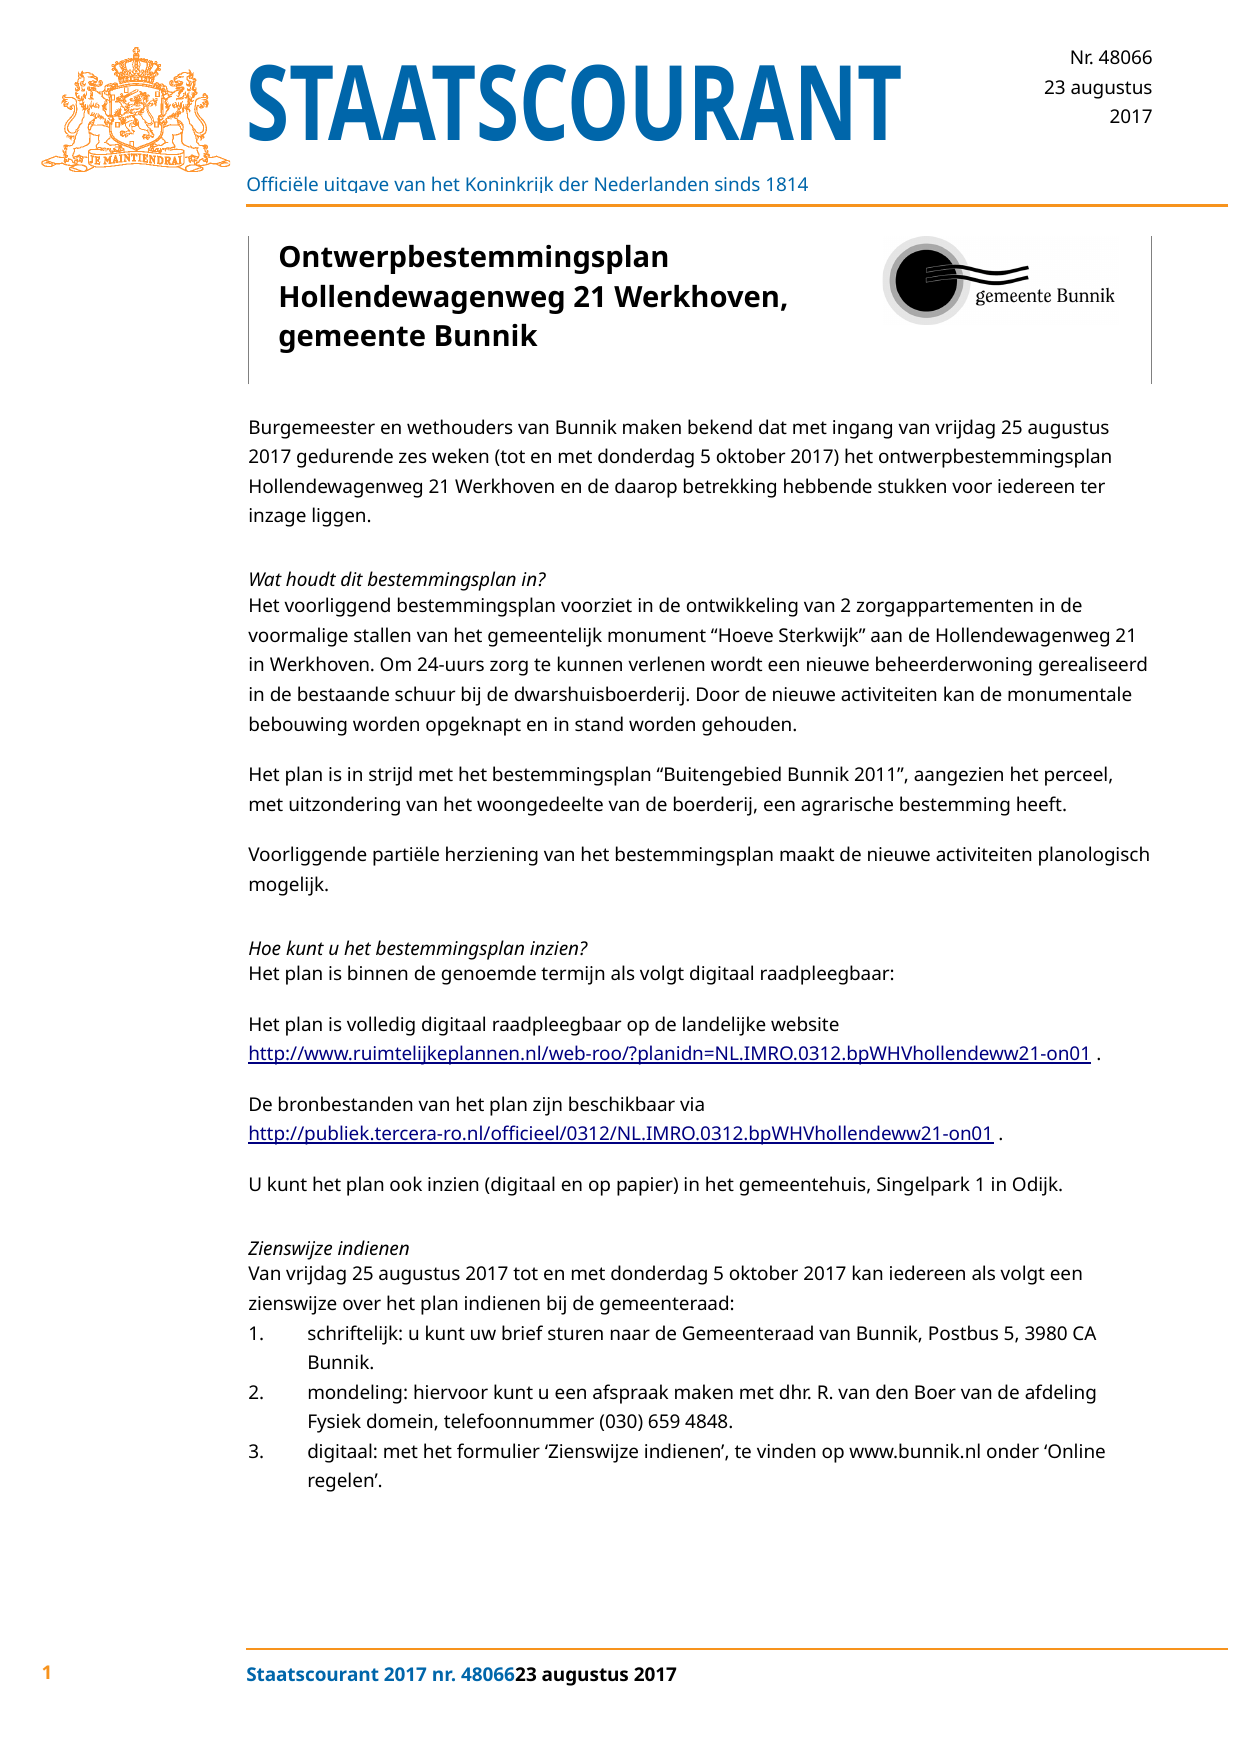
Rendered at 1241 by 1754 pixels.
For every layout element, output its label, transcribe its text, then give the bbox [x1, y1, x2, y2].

text Het plan is volledig digitaal raadpleegbaar op de landelijke website http://www.ruimtelijkeplannen.nl/web-roo/?planidn=NL.IMRO.0312.bpWHVhollendeww21-on01 . [248, 1011, 1152, 1066]
text De bronbestanden van het plan zijn beschikbaar via http://publiek.tercera-ro.nl/officieel/0312/NL.IMRO.0312.bpWHVhollendeww21-on01 . [248, 1091, 1152, 1146]
text Voorliggende partiële herziening van het bestemmingsplan maakt de nieuwe activiteiten planologisch mogelijk. [248, 841, 1152, 896]
list mondeling: hiervoor kunt u een afspraak maken met dhr. R. van den Boer van de afdeling Fysiek domein, telefoonnummer (030) 659 4848. [248, 1379, 1152, 1434]
text Hoe kunt u het bestemmingsplan inzien? [248, 935, 1152, 960]
text Het plan is binnen de genoemde termijn als volgt digitaal raadpleegbaar: [248, 960, 1152, 986]
picture [41, 47, 231, 172]
text U kunt het plan ook inzien (digitaal en op papier) in het gemeentehuis, Singelpark 1 in Odijk. [248, 1171, 1152, 1197]
table_header [850, 236, 1151, 384]
list schriftelijk: u kunt uw brief sturen naar de Gemeenteraad van Bunnik, Postbus 5, 3980 CA Bunnik. [248, 1320, 1152, 1375]
text Zienswijze indienen [248, 1235, 1152, 1261]
list digitaal: met het formulier ‘Zienswijze indienen’, te vinden op www.bunnik.nl onder ‘Online regelen’. [248, 1438, 1152, 1493]
text Van vrijdag 25 augustus 2017 tot en met donderdag 5 oktober 2017 kan iedereen als volgt een zienswijze over het plan indienen bij de gemeenteraad: [248, 1261, 1152, 1316]
text Burgemeester en wethouders van Bunnik maken bekend dat met ingang van vrijdag 25 augustus 2017 gedurende zes weken (tot en met donderdag 5 oktober 2017) het ontwerpbestemmingsplan Hollendewagenweg 21 Werkhoven en de daarop betrekking hebbende stukken voor iedereen ter inzage liggen. [248, 414, 1152, 528]
picture [882, 236, 1119, 325]
table_header Ontwerpbestemmingsplan Hollendewagenweg 21 Werkhoven, gemeente Bunnik [249, 236, 850, 384]
text Wat houdt dit bestemmingsplan in? [248, 567, 1152, 592]
text Het plan is in strijd met het bestemmingsplan “Buitengebied Bunnik 2011”, aangezien het perceel, met uitzondering van het woongedeelte van de boerderij, een agrarische bestemming heeft. [248, 761, 1152, 816]
text Het voorliggend bestemmingsplan voorziet in de ontwikkeling van 2 zorgappartementen in de voormalige stallen van het gemeentelijk monument “Hoeve Sterkwijk” aan de Hollendewagenweg 21 in Werkhoven. Om 24-uurs zorg te kunnen verlenen wordt een nieuwe beheerderwoning gerealiseerd in de bestaande schuur bij de dwarshuisboerderij. Door de nieuwe activiteiten kan de monumentale bebouwing worden opgeknapt en in stand worden gehouden. [248, 592, 1152, 736]
